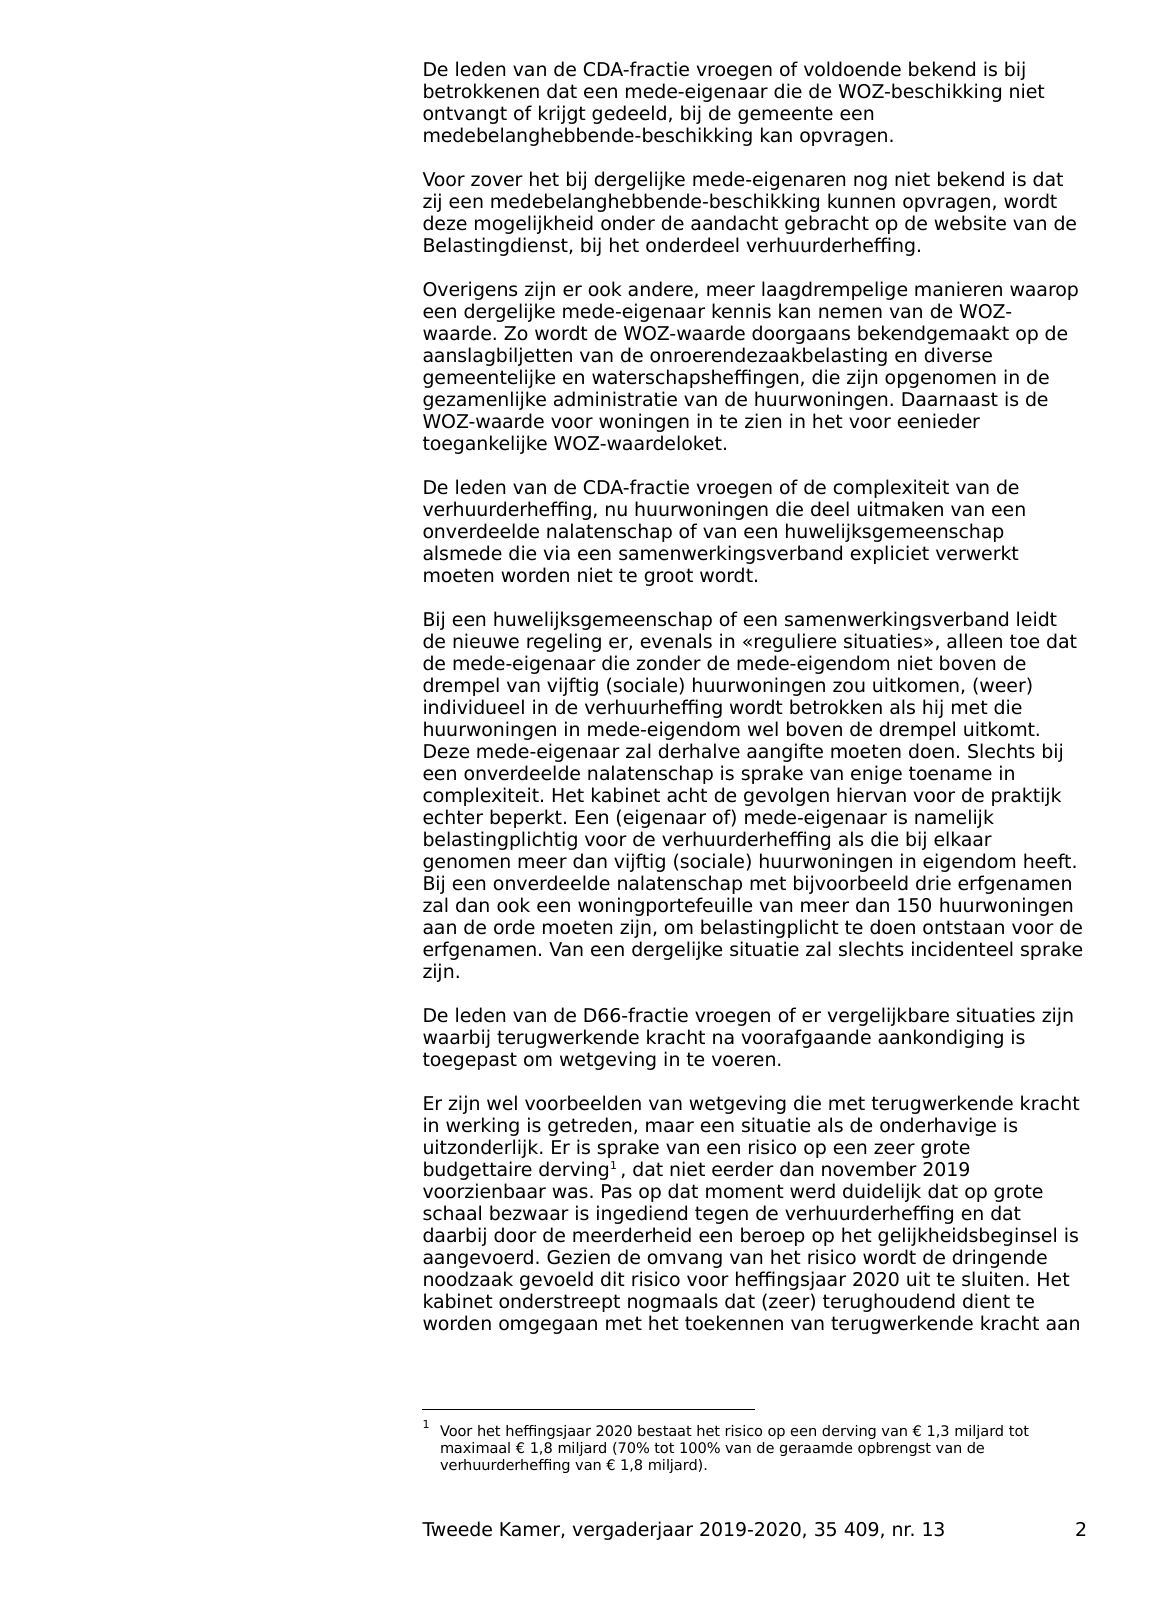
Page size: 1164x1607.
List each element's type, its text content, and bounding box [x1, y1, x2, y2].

text Voor het heffingsjaar 2020 bestaat het risico op een derving van € 1,3 miljard tot maximaal € 1,8 miljard (70% tot 100% van de geraamde opbrengst van de verhuurderheffing van € 1,8 miljard). [422, 1418, 1087, 1474]
text De leden van de CDA-fractie vroegen of voldoende bekend is bij betrokkenen dat een mede-eigenaar die de WOZ-beschikking niet ontvangt of krijgt gedeeld, bij de gemeente een medebelanghebbende-beschikking kan opvragen. [422, 59, 1087, 147]
text Voor zover het bij dergelijke mede-eigenaren nog niet bekend is dat zij een medebelanghebbende-beschikking kunnen opvragen, wordt deze mogelijkheid onder de aandacht gebracht op de website van de Belastingdienst, bij het onderdeel verhuurderheffing. [422, 169, 1087, 257]
text Bij een huwelijksgemeenschap of een samenwerkingsverband leidt de nieuwe regeling er, evenals in «reguliere situaties», alleen toe dat de mede-eigenaar die zonder de mede-eigendom niet boven de drempel van vijftig (sociale) huurwoningen zou uitkomen, (weer) individueel in de verhuurheffing wordt betrokken als hij met die huurwoningen in mede-eigendom wel boven de drempel uitkomt. Deze mede-eigenaar zal derhalve aangifte moeten doen. Slechts bij een onverdeelde nalatenschap is sprake van enige toename in complexiteit. Het kabinet acht de gevolgen hiervan voor de praktijk echter beperkt. Een (eigenaar of) mede-eigenaar is namelijk belastingplichtig voor de verhuurderheffing als die bij elkaar genomen meer dan vijftig (sociale) huurwoningen in eigendom heeft. Bij een onverdeelde nalatenschap met bijvoorbeeld drie erfgenamen zal dan ook een woningportefeuille van meer dan 150 huurwoningen aan de orde moeten zijn, om belastingplicht te doen ontstaan voor de erfgenamen. Van een dergelijke situatie zal slechts incidenteel sprake zijn. [422, 609, 1087, 983]
text De leden van de D66-fractie vroegen of er vergelijkbare situaties zijn waarbij terugwerkende kracht na voorafgaande aankondiging is toegepast om wetgeving in te voeren. [422, 1005, 1087, 1071]
text Er zijn wel voorbeelden van wetgeving die met terugwerkende kracht in werking is getreden, maar een situatie als de onderhavige is uitzonderlijk. Er is sprake van een risico op een zeer grote budgettaire derving, dat niet eerder dan november 2019 voorzienbaar was. Pas op dat moment werd duidelijk dat op grote schaal bezwaar is ingediend tegen de verhuurderheffing en dat daarbij door de meerderheid een beroep op het gelijkheidsbeginsel is aangevoerd. Gezien de omvang van het risico wordt de dringende noodzaak gevoeld dit risico voor heffingsjaar 2020 uit te sluiten. Het kabinet onderstreept nogmaals dat (zeer) terughoudend dient te worden omgegaan met het toekennen van terugwerkende kracht aan [422, 1093, 1087, 1335]
text Overigens zijn er ook andere, meer laagdrempelige manieren waarop een dergelijke mede-eigenaar kennis kan nemen van de WOZ-waarde. Zo wordt de WOZ-waarde doorgaans bekendgemaakt op de aanslagbiljetten van de onroerendezaakbelasting en diverse gemeentelijke en waterschapsheffingen, die zijn opgenomen in de gezamenlijke administratie van de huurwoningen. Daarnaast is de WOZ-waarde voor woningen in te zien in het voor eenieder toegankelijke WOZ-waardeloket. [422, 279, 1087, 455]
text De leden van de CDA-fractie vroegen of de complexiteit van de verhuurderheffing, nu huurwoningen die deel uitmaken van een onverdeelde nalatenschap of van een huwelijksgemeenschap alsmede die via een samenwerkingsverband expliciet verwerkt moeten worden niet te groot wordt. [422, 477, 1087, 587]
